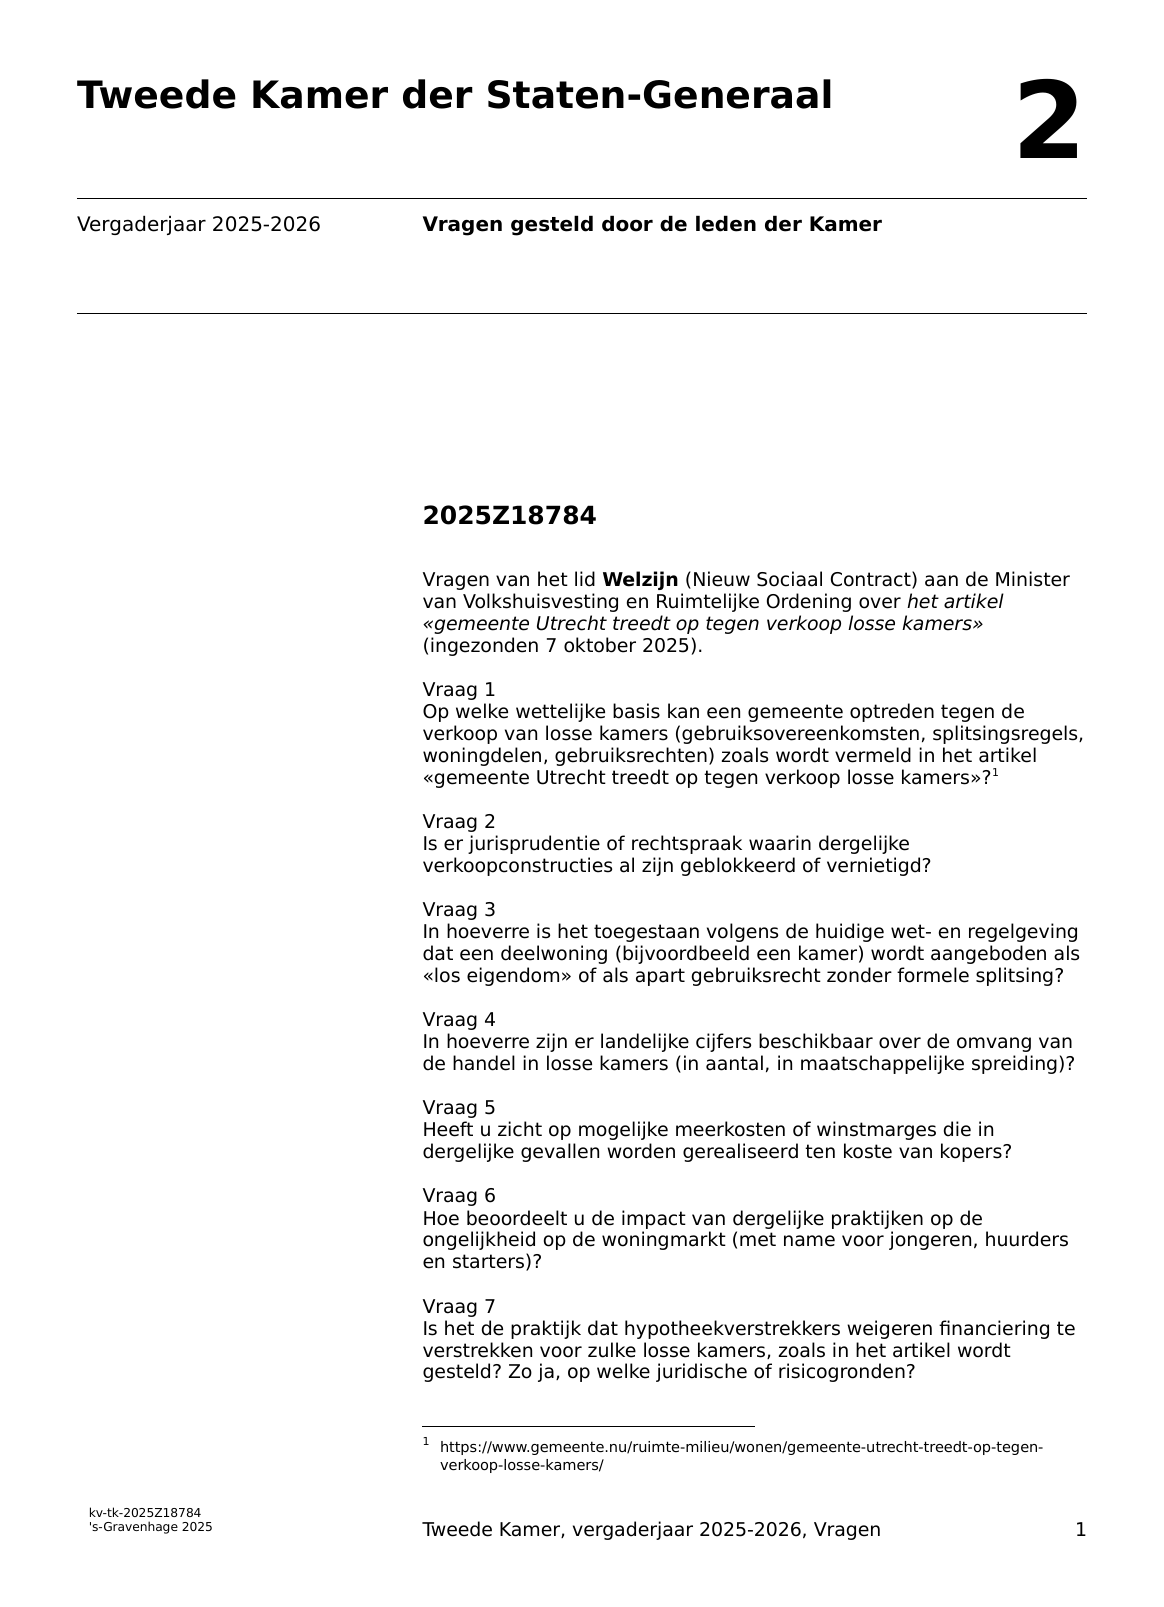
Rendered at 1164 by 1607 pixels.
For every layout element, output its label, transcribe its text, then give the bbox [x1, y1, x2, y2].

text Vraag 5 [422, 1097, 1087, 1119]
text Vraag 7 [422, 1296, 1087, 1317]
text kv-tk-2025Z18784 [88, 1506, 323, 1520]
text https://www.gemeente.nu/ruimte-milieu/wonen/gemeente-utrecht-treedt-op-tegen-verkoop-losse-kamers/ [422, 1435, 1087, 1474]
text 2025Z18784 [422, 501, 1087, 531]
text Vragen van het lid Welzijn (Nieuw Sociaal Contract) aan de Minister van Volkshuisvesting en Ruimtelijke Ordening over het artikel «gemeente Utrecht treedt op tegen verkoop losse kamers» (ingezonden 7 oktober 2025). [422, 569, 1087, 657]
text 's-Gravenhage 2025 [88, 1520, 323, 1534]
table_cell Vergaderjaar 2025-2026 [77, 199, 422, 313]
table_header 2 [886, 59, 1087, 198]
text Vraag 6 [422, 1185, 1087, 1207]
text Op welke wettelijke basis kan een gemeente optreden tegen de verkoop van losse kamers (gebruiksovereenkomsten, splitsingsregels, woningdelen, gebruiksrechten) zoals wordt vermeld in het artikel «gemeente Utrecht treedt op tegen verkoop losse kamers»? [422, 701, 1087, 789]
text Is er jurisprudentie of rechtspraak waarin dergelijke verkoopconstructies al zijn geblokkeerd of vernietigd? [422, 833, 1087, 877]
text In hoeverre is het toegestaan volgens de huidige wet- en regelgeving dat een deelwoning (bijvoordbeeld een kamer) wordt aangeboden als «los eigendom» of als apart gebruiksrecht zonder formele splitsing? [422, 921, 1087, 987]
text Vraag 2 [422, 811, 1087, 833]
text Vraag 4 [422, 1009, 1087, 1031]
text Heeft u zicht op mogelijke meerkosten of winstmarges die in dergelijke gevallen worden gerealiseerd ten koste van kopers? [422, 1119, 1087, 1163]
table_cell Vragen gesteld door de leden der Kamer [422, 199, 1087, 313]
text Vraag 1 [422, 679, 1087, 701]
text In hoeverre zijn er landelijke cijfers beschikbaar over de omvang van de handel in losse kamers (in aantal, in maatschappelijke spreiding)? [422, 1031, 1087, 1075]
text Is het de praktijk dat hypotheekverstrekkers weigeren financiering te verstrekken voor zulke losse kamers, zoals in het artikel wordt gesteld? Zo ja, op welke juridische of risicogronden? [422, 1317, 1087, 1383]
text Vraag 3 [422, 899, 1087, 921]
table_header Tweede Kamer der Staten-Generaal [77, 59, 886, 198]
text Hoe beoordeelt u de impact van dergelijke praktijken op de ongelijkheid op de woningmarkt (met name voor jongeren, huurders en starters)? [422, 1207, 1087, 1273]
